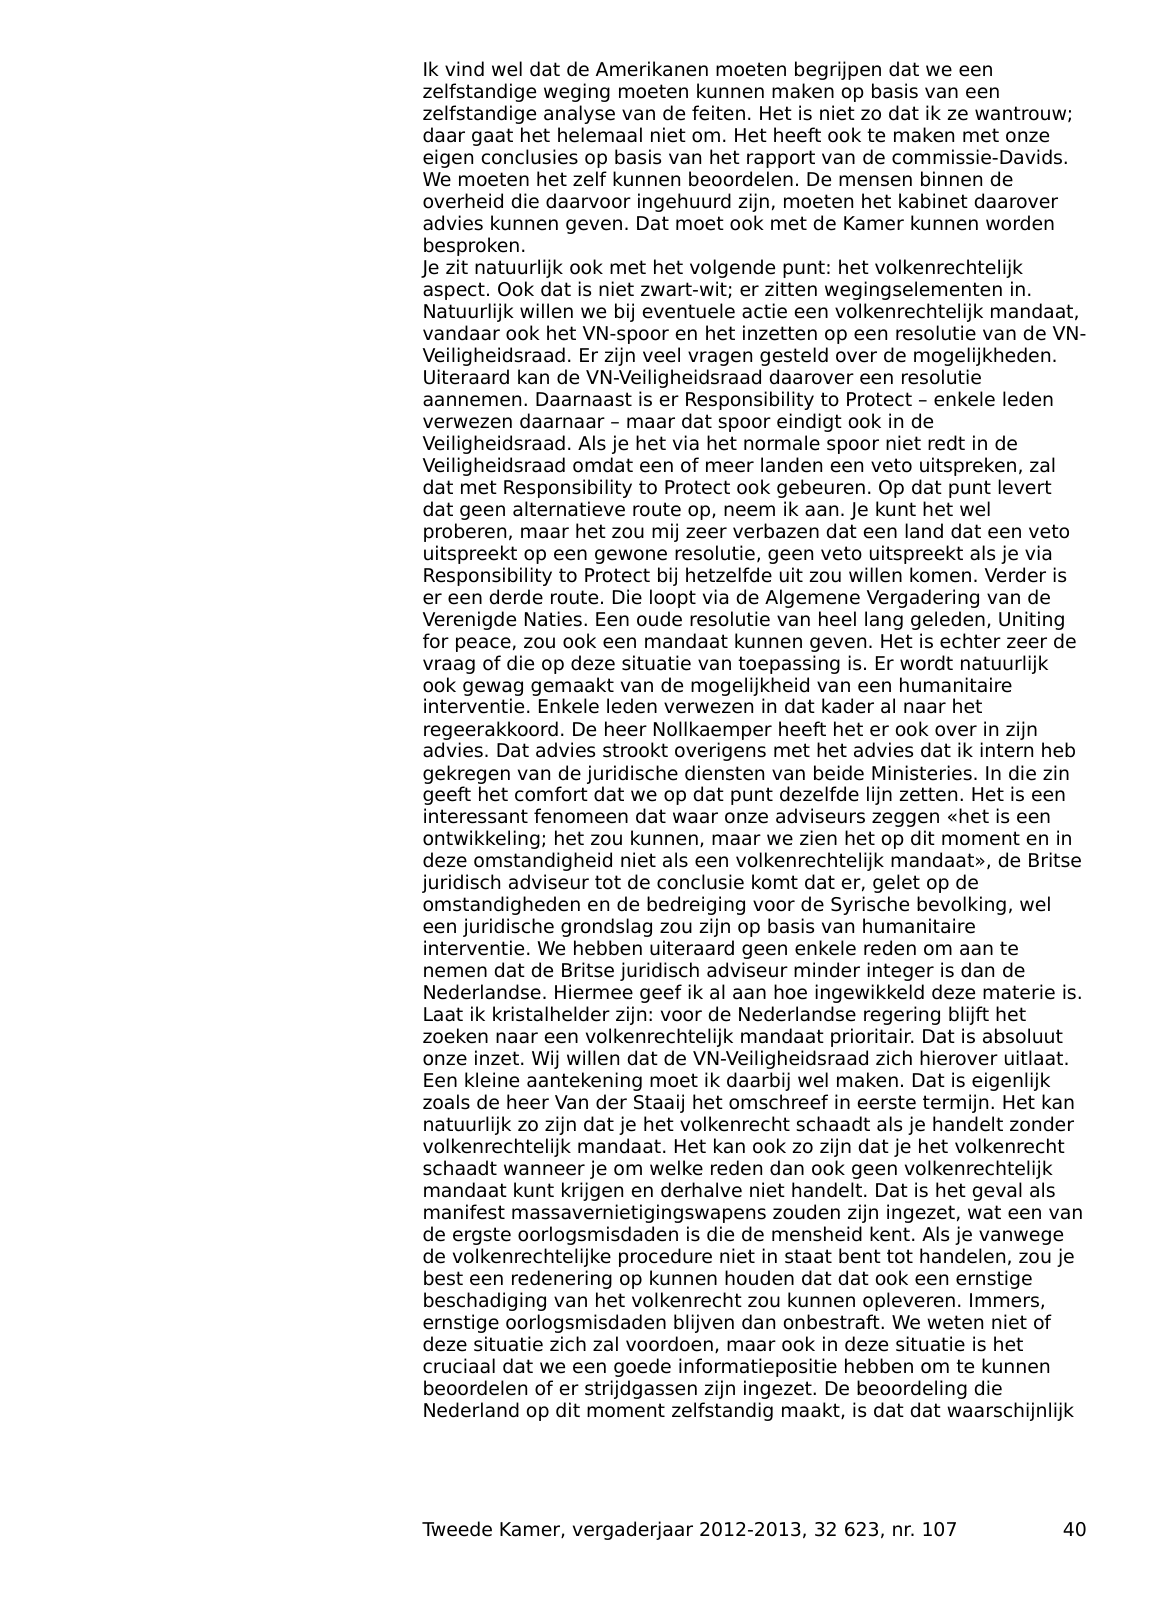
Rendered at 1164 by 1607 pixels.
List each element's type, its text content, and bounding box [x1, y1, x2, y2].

text Een kleine aantekening moet ik daarbij wel maken. Dat is eigenlijk zoals de heer Van der Staaij het omschreef in eerste termijn. Het kan natuurlijk zo zijn dat je het volkenrecht schaadt als je handelt zonder volkenrechtelijk mandaat. Het kan ook zo zijn dat je het volkenrecht schaadt wanneer je om welke reden dan ook geen volkenrechtelijk mandaat kunt krijgen en derhalve niet handelt. Dat is het geval als manifest massavernietigingswapens zouden zijn ingezet, wat een van de ergste oorlogsmisdaden is die de mensheid kent. Als je vanwege de volkenrechtelijke procedure niet in staat bent tot handelen, zou je best een redenering op kunnen houden dat dat ook een ernstige beschadiging van het volkenrecht zou kunnen opleveren. Immers, ernstige oorlogsmisdaden blijven dan onbestraft. We weten niet of deze situatie zich zal voordoen, maar ook in deze situatie is het cruciaal dat we een goede informatiepositie hebben om te kunnen beoordelen of er strijdgassen zijn ingezet. De beoordeling die Nederland op dit moment zelfstandig maakt, is dat dat waarschijnlijk [422, 1070, 1087, 1422]
text Je zit natuurlijk ook met het volgende punt: het volkenrechtelijk aspect. Ook dat is niet zwart-wit; er zitten wegingselementen in. Natuurlijk willen we bij eventuele actie een volkenrechtelijk mandaat, vandaar ook het VN-spoor en het inzetten op een resolutie van de VN-Veiligheidsraad. Er zijn veel vragen gesteld over de mogelijkheden. Uiteraard kan de VN-Veiligheidsraad daarover een resolutie aannemen. Daarnaast is er Responsibility to Protect – enkele leden verwezen daarnaar – maar dat spoor eindigt ook in de Veiligheidsraad. Als je het via het normale spoor niet redt in de Veiligheidsraad omdat een of meer landen een veto uitspreken, zal dat met Responsibility to Protect ook gebeuren. Op dat punt levert dat geen alternatieve route op, neem ik aan. Je kunt het wel proberen, maar het zou mij zeer verbazen dat een land dat een veto uitspreekt op een gewone resolutie, geen veto uitspreekt als je via Responsibility to Protect bij hetzelfde uit zou willen komen. Verder is er een derde route. Die loopt via de Algemene Vergadering van de Verenigde Naties. Een oude resolutie van heel lang geleden, Uniting for peace, zou ook een mandaat kunnen geven. Het is echter zeer de vraag of die op deze situatie van toepassing is. Er wordt natuurlijk ook gewag gemaakt van de mogelijkheid van een humanitaire interventie. Enkele leden verwezen in dat kader al naar het regeerakkoord. De heer Nollkaemper heeft het er ook over in zijn advies. Dat advies strookt overigens met het advies dat ik intern heb gekregen van de juridische diensten van beide Ministeries. In die zin geeft het comfort dat we op dat punt dezelfde lijn zetten. Het is een interessant fenomeen dat waar onze adviseurs zeggen «het is een ontwikkeling; het zou kunnen, maar we zien het op dit moment en in deze omstandigheid niet als een volkenrechtelijk mandaat», de Britse juridisch adviseur tot de conclusie komt dat er, gelet op de omstandigheden en de bedreiging voor de Syrische bevolking, wel een juridische grondslag zou zijn op basis van humanitaire interventie. We hebben uiteraard geen enkele reden om aan te nemen dat de Britse juridisch adviseur minder integer is dan de Nederlandse. Hiermee geef ik al aan hoe ingewikkeld deze materie is. Laat ik kristalhelder zijn: voor de Nederlandse regering blijft het zoeken naar een volkenrechtelijk mandaat prioritair. Dat is absoluut onze inzet. Wij willen dat de VN-Veiligheidsraad zich hierover uitlaat. [422, 257, 1087, 1070]
text Ik vind wel dat de Amerikanen moeten begrijpen dat we een zelfstandige weging moeten kunnen maken op basis van een zelfstandige analyse van de feiten. Het is niet zo dat ik ze wantrouw; daar gaat het helemaal niet om. Het heeft ook te maken met onze eigen conclusies op basis van het rapport van de commissie-Davids. We moeten het zelf kunnen beoordelen. De mensen binnen de overheid die daarvoor ingehuurd zijn, moeten het kabinet daarover advies kunnen geven. Dat moet ook met de Kamer kunnen worden besproken. [422, 59, 1087, 257]
